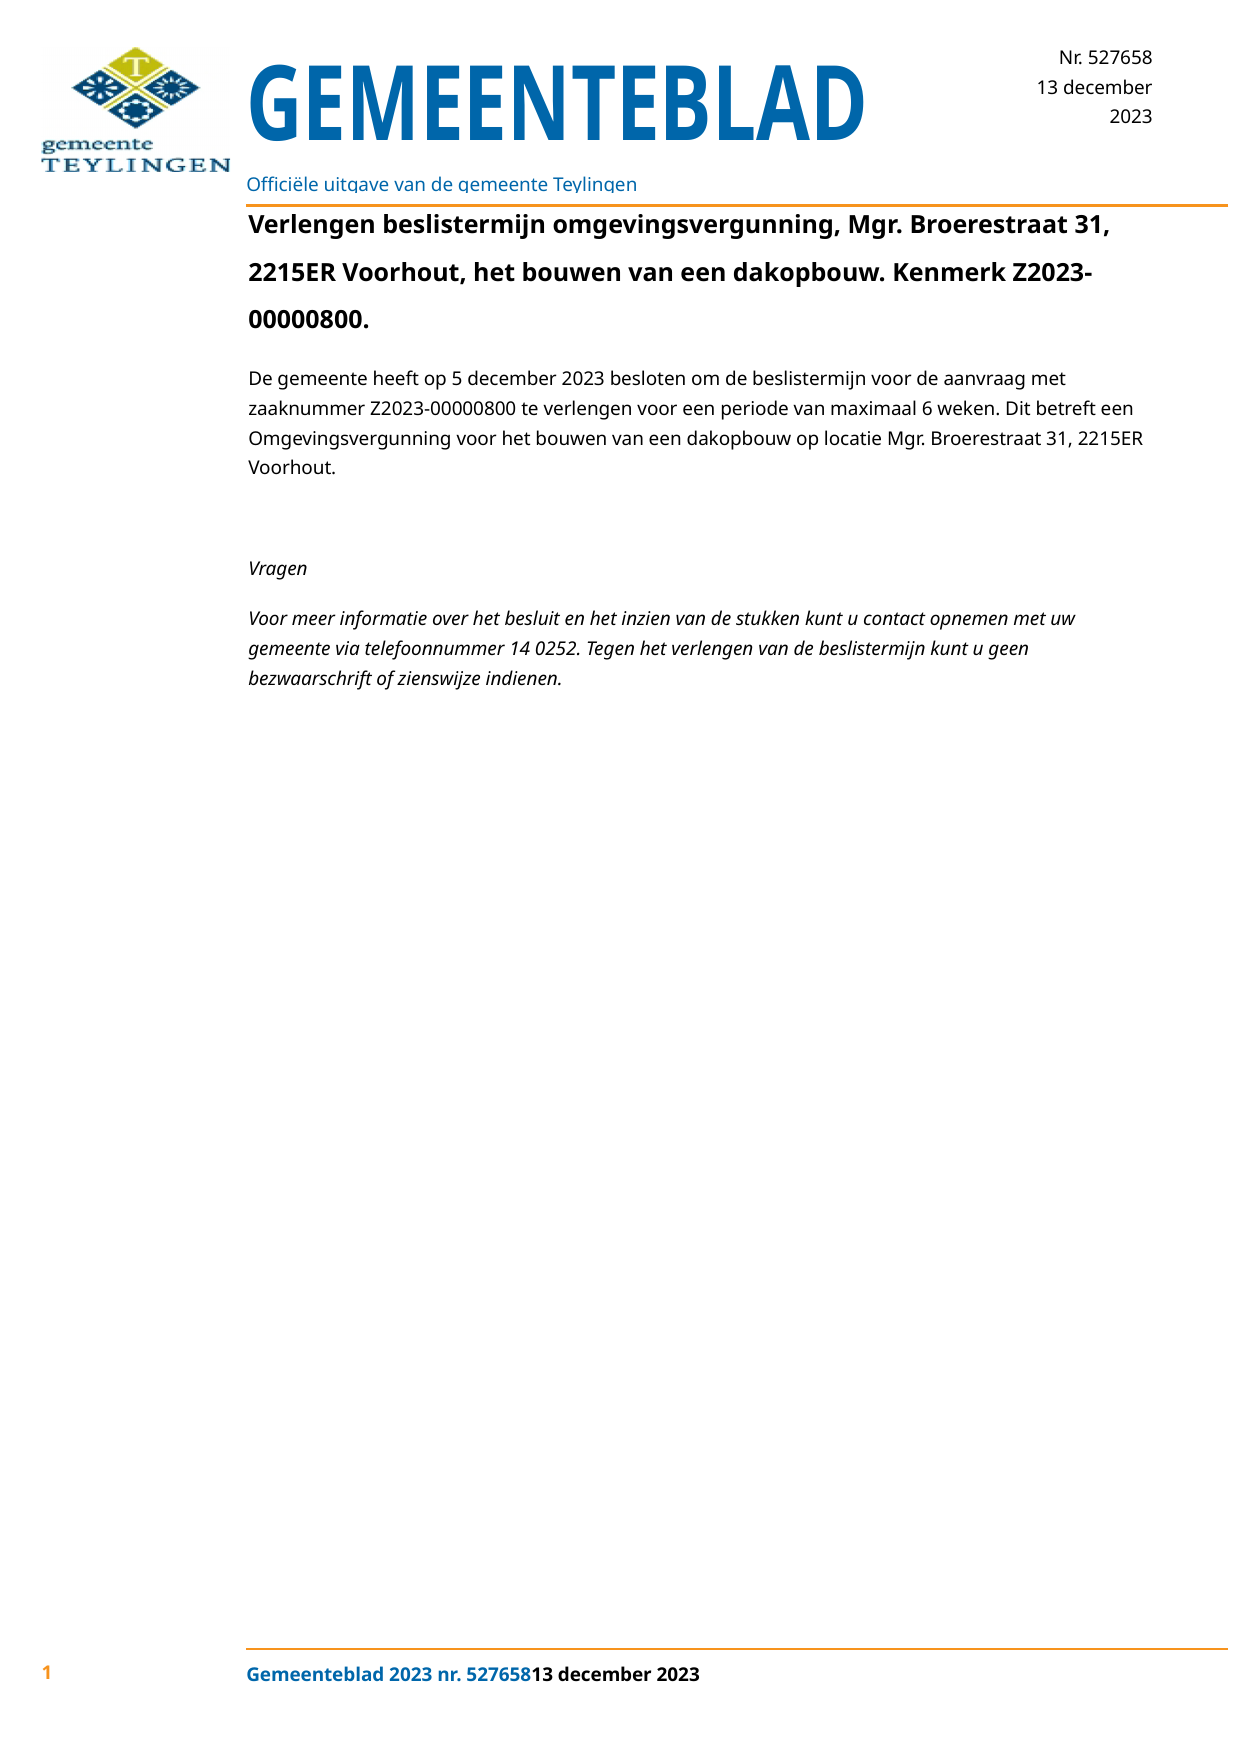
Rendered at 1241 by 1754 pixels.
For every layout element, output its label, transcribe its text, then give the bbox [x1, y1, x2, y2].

text Vragen [248, 555, 1152, 581]
text Voor meer informatie over het besluit en het inzien van de stukken kunt u contact opnemen met uw gemeente via telefoonnummer 14 0252. Tegen het verlengen van de beslistermijn kunt u geen bezwaarschrift of zienswijze indienen. [248, 606, 1152, 690]
text De gemeente heeft op 5 december 2023 besloten om de beslistermijn voor de aanvraag met zaaknummer Z2023-00000800 te verlengen voor een periode van maximaal 6 weken. Dit betreft een Omgevingsvergunning voor het bouwen van een dakopbouw op locatie Mgr. Broerestraat 31, 2215ER Voorhout. [248, 366, 1152, 480]
picture [41, 47, 231, 172]
text Verlengen beslistermijn omgevingsvergunning, Mgr. Broerestraat 31, 2215ER Voorhout, het bouwen van een dakopbouw. Kenmerk Z2023-00000800. [248, 207, 1152, 336]
